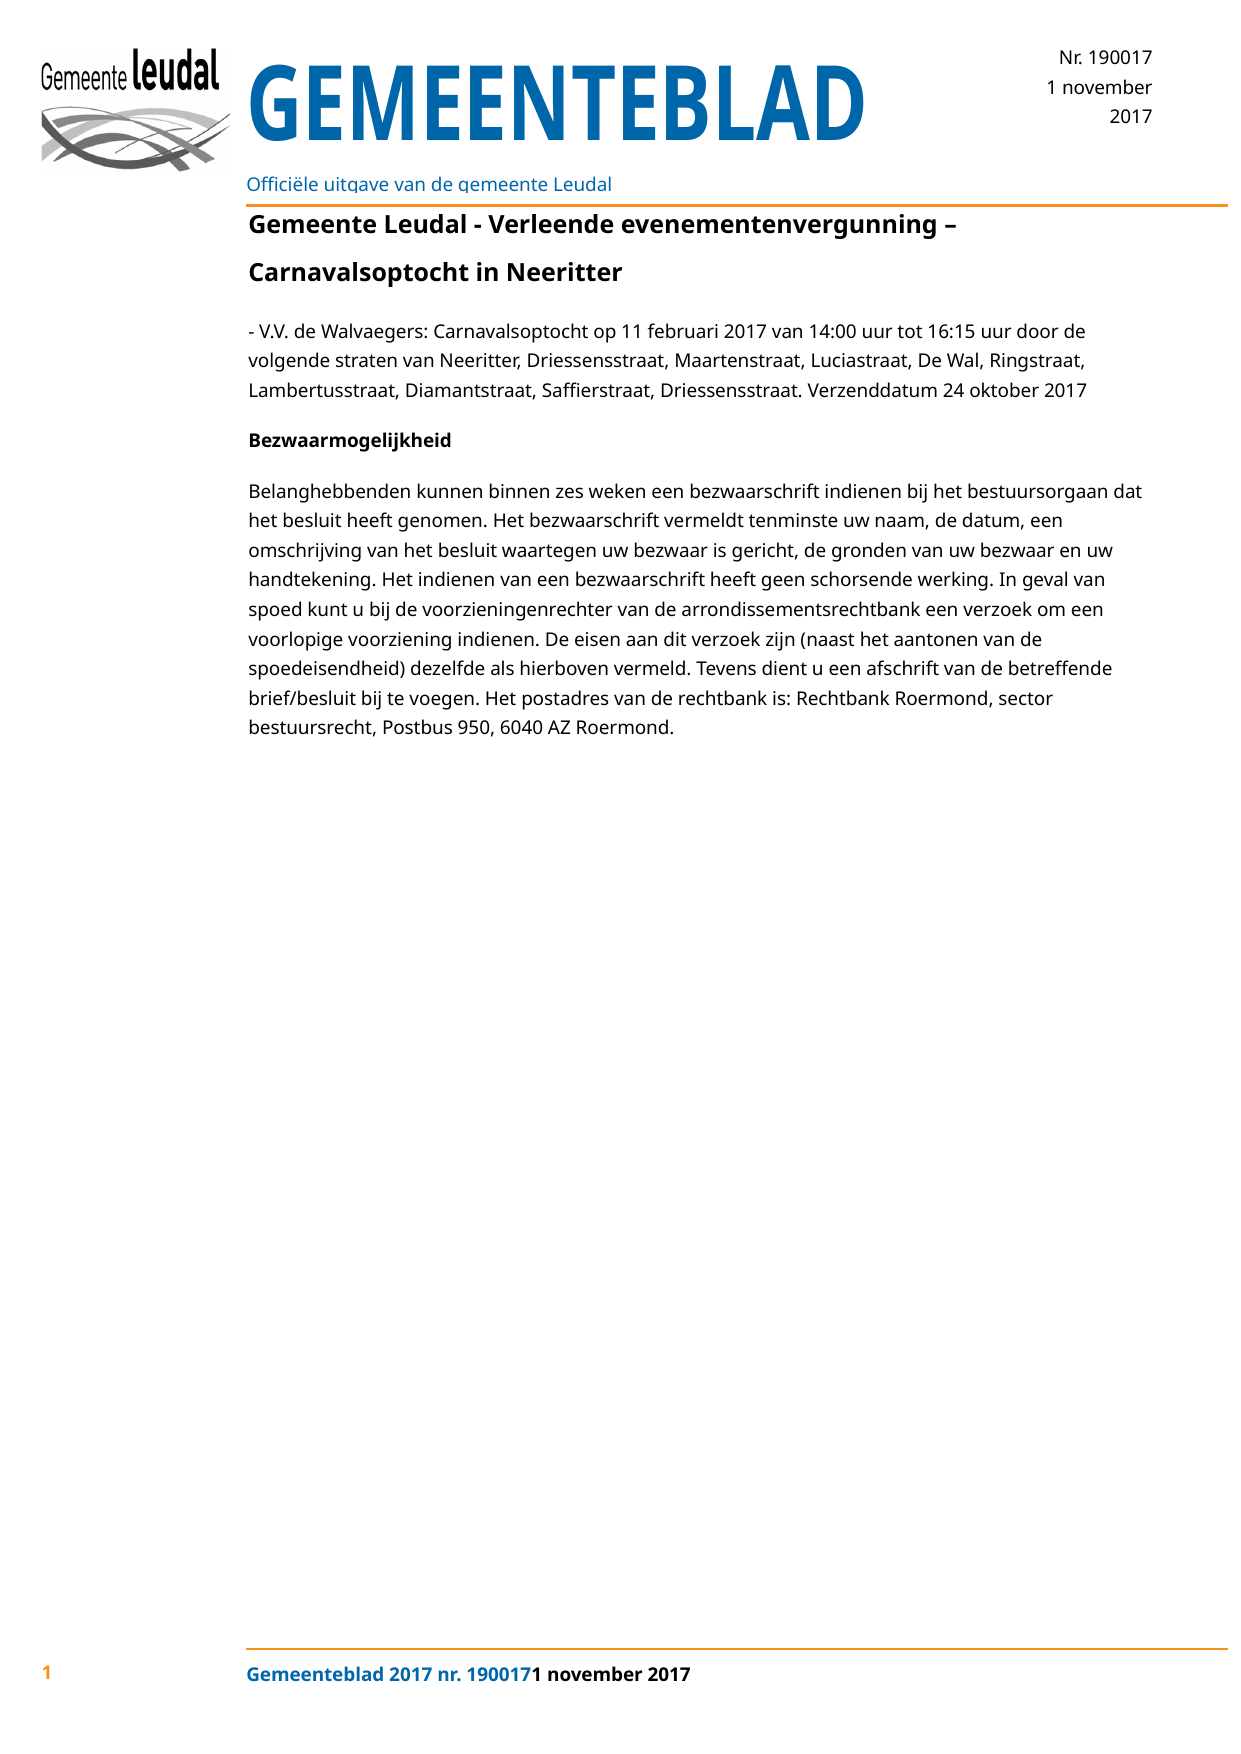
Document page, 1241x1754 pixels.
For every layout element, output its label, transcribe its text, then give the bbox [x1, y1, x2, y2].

text - V.V. de Walvaegers: Carnavalsoptocht op 11 februari 2017 van 14:00 uur tot 16:15 uur door de volgende straten van Neeritter, Driessensstraat, Maartenstraat, Luciastraat, De Wal, Ringstraat, Lambertusstraat, Diamantstraat, Saffierstraat, Driessensstraat. Verzenddatum 24 oktober 2017 [248, 318, 1152, 403]
picture [41, 47, 231, 172]
text Belanghebbenden kunnen binnen zes weken een bezwaarschrift indienen bij het bestuursorgaan dat het besluit heeft genomen. Het bezwaarschrift vermeldt tenminste uw naam, de datum, een omschrijving van het besluit waartegen uw bezwaar is gericht, de gronden van uw bezwaar en uw handtekening. Het indienen van een bezwaarschrift heeft geen schorsende werking. In geval van spoed kunt u bij de voorzieningenrechter van de arrondissementsrechtbank een verzoek om een voorlopige voorziening indienen. De eisen aan dit verzoek zijn (naast het aantonen van de spoedeisendheid) dezelfde als hierboven vermeld. Tevens dient u een afschrift van de betreffende brief/besluit bij te voegen. Het postadres van de rechtbank is: Rechtbank Roermond, sector bestuursrecht, Postbus 950, 6040 AZ Roermond. [248, 478, 1152, 740]
text Bezwaarmogelijkheid [248, 427, 1152, 453]
text Gemeente Leudal - Verleende evenementenvergunning – Carnavalsoptocht in Neeritter [248, 207, 1152, 288]
